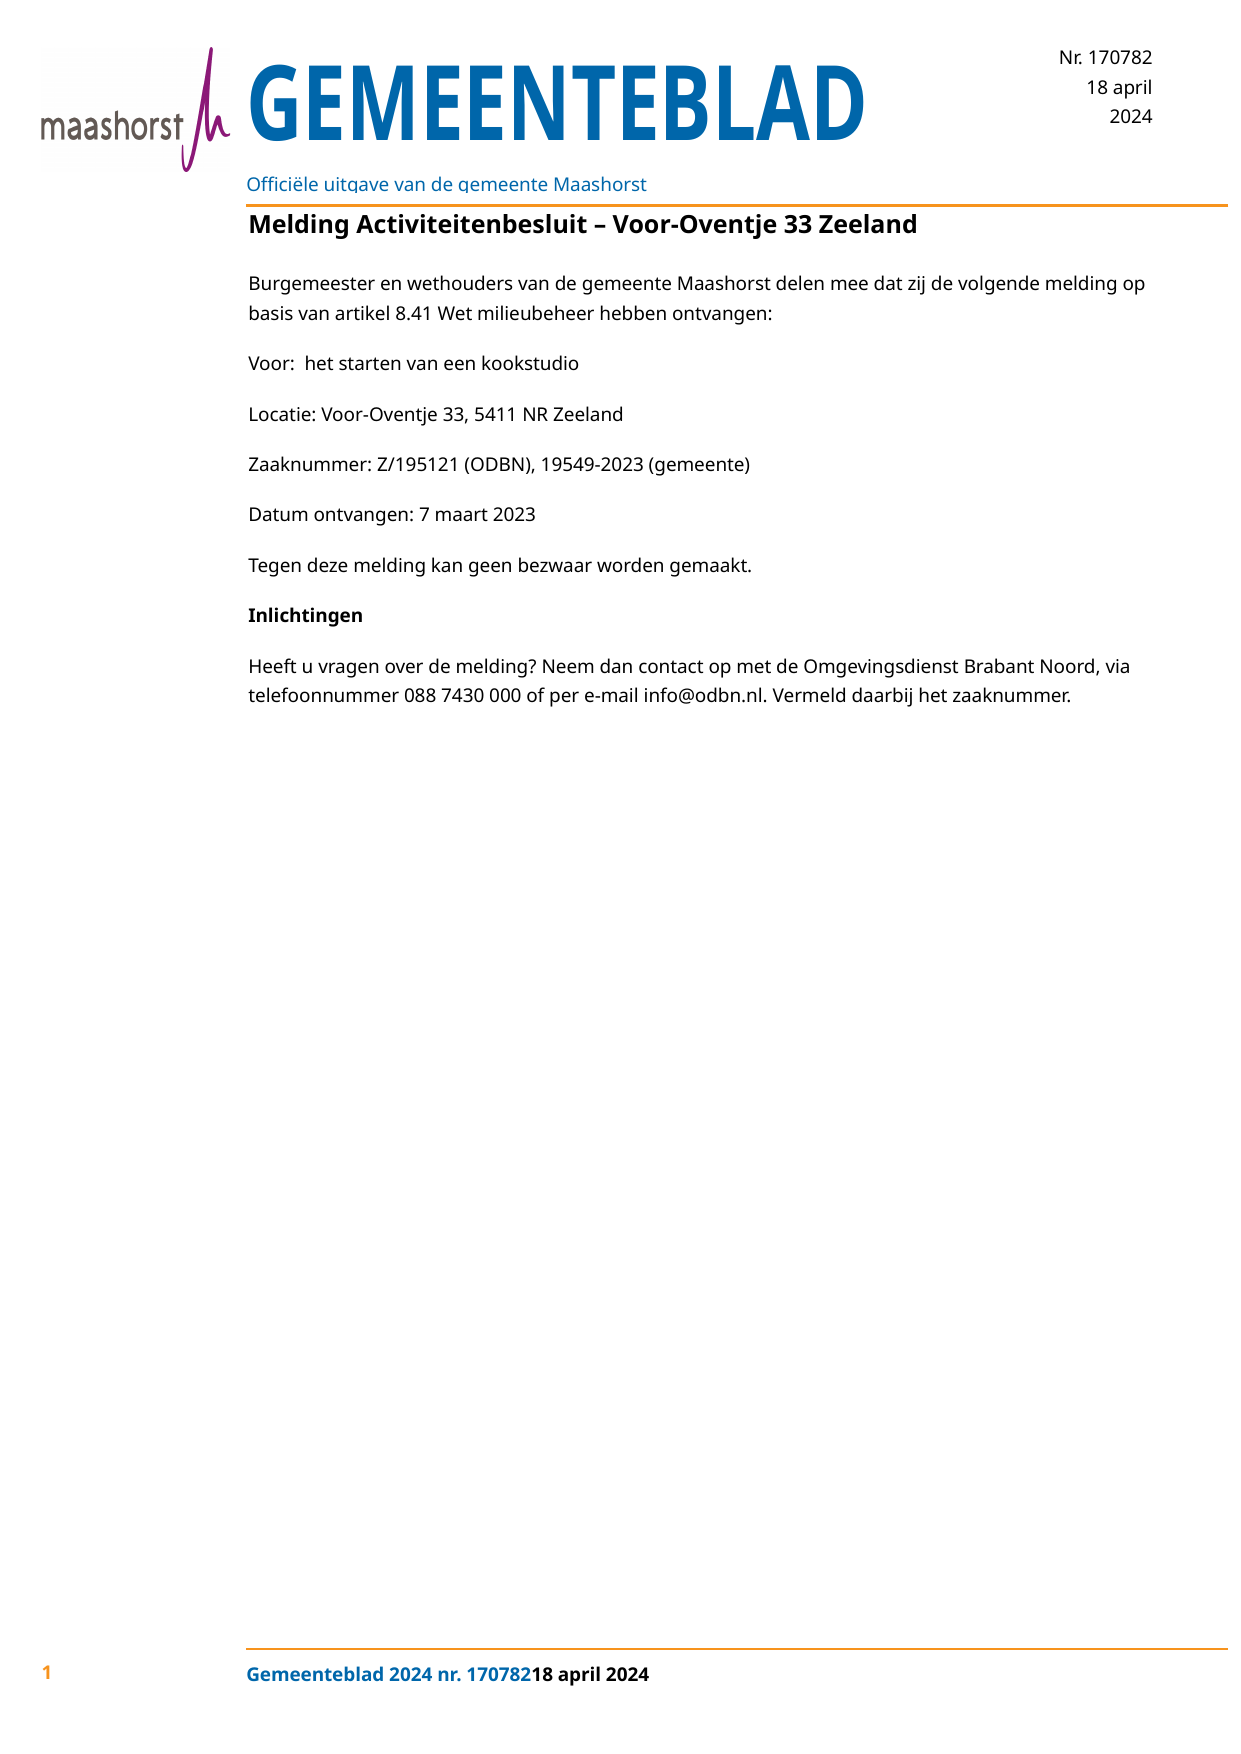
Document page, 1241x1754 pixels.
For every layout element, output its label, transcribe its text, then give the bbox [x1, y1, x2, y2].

picture [41, 47, 231, 172]
text Datum ontvangen: 7 maart 2023 [248, 502, 1152, 527]
text Heeft u vragen over de melding? Neem dan contact op met de Omgevingsdienst Brabant Noord, via telefoonnummer 088 7430 000 of per e-mail info@odbn.nl. Vermeld daarbij het zaaknummer. [248, 653, 1152, 708]
text Burgemeester en wethouders van de gemeente Maashorst delen mee dat zij de volgende melding op basis van artikel 8.41 Wet milieubeheer hebben ontvangen: [248, 270, 1152, 326]
text Tegen deze melding kan geen bezwaar worden gemaakt. [248, 552, 1152, 578]
text Zaaknummer: Z/195121 (ODBN), 19549-2023 (gemeente) [248, 451, 1152, 477]
text Voor: het starten van een kookstudio [248, 350, 1152, 376]
text Inlichtingen [248, 602, 1152, 628]
text Melding Activiteitenbesluit – Voor-Oventje 33 Zeeland [248, 207, 1152, 241]
text Locatie: Voor-Oventje 33, 5411 NR Zeeland [248, 401, 1152, 426]
